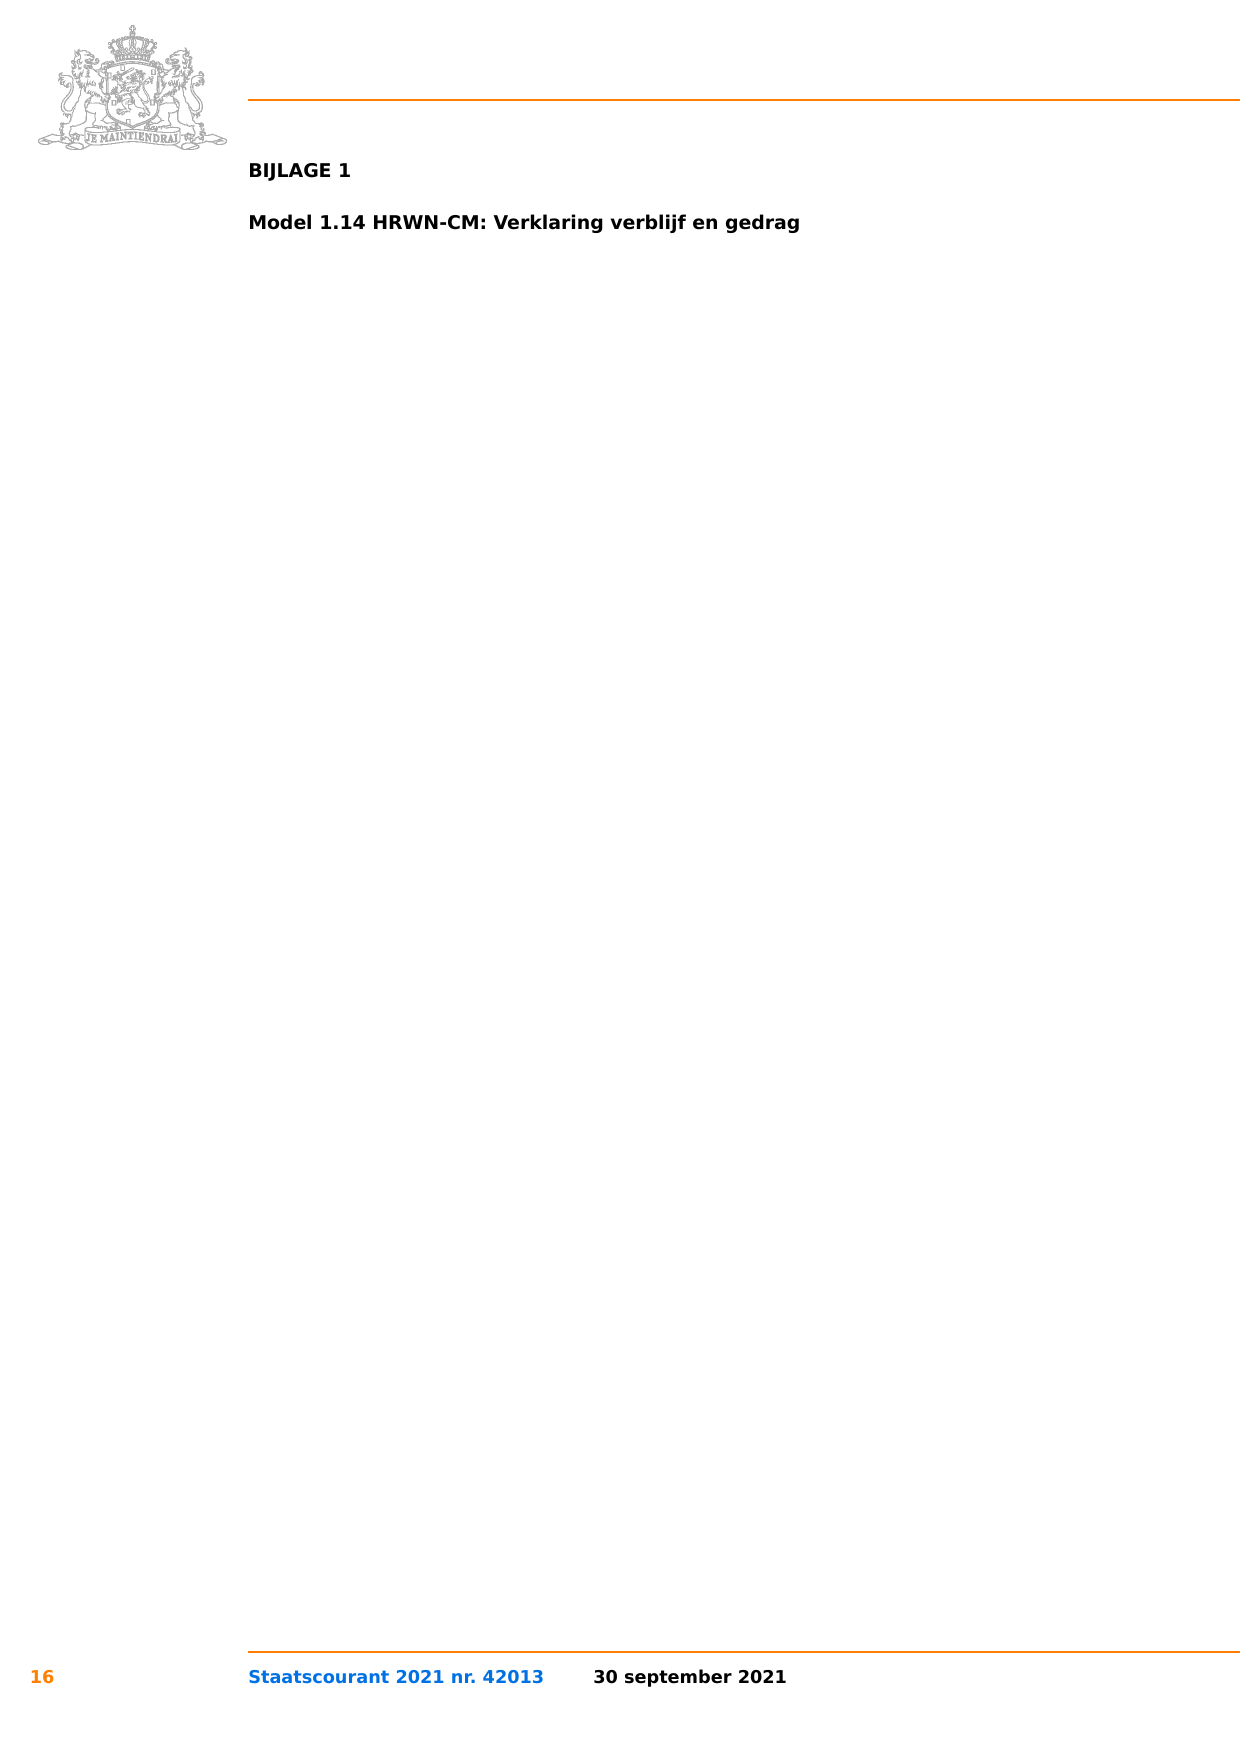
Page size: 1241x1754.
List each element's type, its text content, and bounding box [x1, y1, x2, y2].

picture [38, 25, 227, 150]
subtitle BIJLAGE 1 [248, 160, 1163, 182]
subtitle Model 1.14 HRWN-CM: Verklaring verblijf en gedrag [248, 212, 1163, 234]
